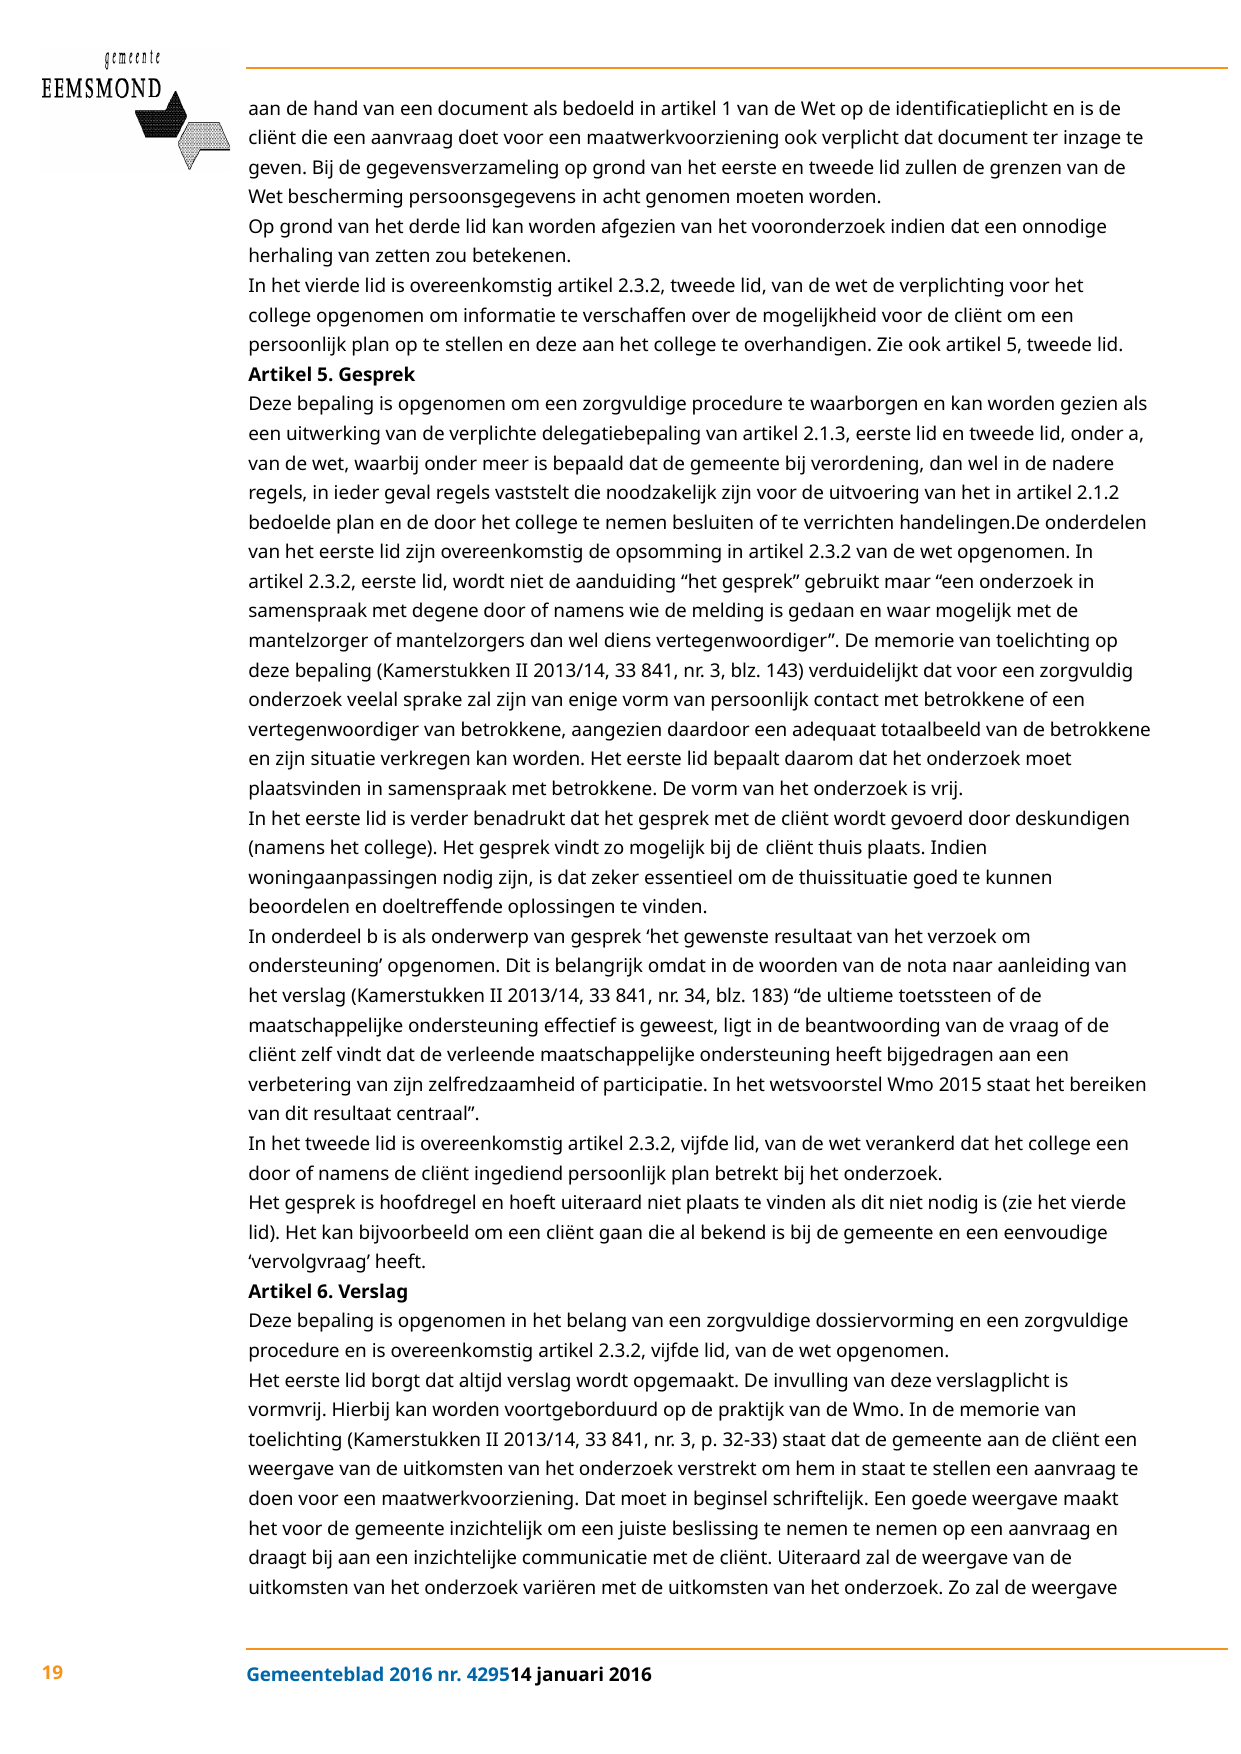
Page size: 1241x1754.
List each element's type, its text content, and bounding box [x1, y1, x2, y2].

text Op grond van het derde lid kan worden afgezien van het vooronderzoek indien dat een onnodige herhaling van zetten zou betekenen. [248, 213, 1152, 268]
text In het vierde lid is overeenkomstig artikel 2.3.2, tweede lid, van de wet de verplichting voor het college opgenomen om informatie te verschaffen over de mogelijkheid voor de cliënt om een persoonlijk plan op te stellen en deze aan het college te overhandigen. Zie ook artikel 5, tweede lid. [248, 272, 1152, 357]
text Het gesprek is hoofdregel en hoeft uiteraard niet plaats te vinden als dit niet nodig is (zie het vierde lid). Het kan bijvoorbeeld om een cliënt gaan die al bekend is bij de gemeente en een eenvoudige ‘vervolgvraag’ heeft. [248, 1189, 1152, 1274]
text In het eerste lid is verder benadrukt dat het gesprek met de cliënt wordt gevoerd door deskundigen (namens het college). Het gesprek vindt zo mogelijk bij de cliënt thuis plaats. Indien woningaanpassingen nodig zijn, is dat zeker essentieel om de thuissituatie goed te kunnen beoordelen en doeltreffende oplossingen te vinden. [248, 805, 1152, 919]
text Artikel 6. Verslag [248, 1278, 1152, 1304]
text In het tweede lid is overeenkomstig artikel 2.3.2, vijfde lid, van de wet verankerd dat het college een door of namens de cliënt ingediend persoonlijk plan betrekt bij het onderzoek. [248, 1130, 1152, 1186]
text Deze bepaling is opgenomen om een zorgvuldige procedure te waarborgen en kan worden gezien als een uitwerking van de verplichte delegatiebepaling van artikel 2.1.3, eerste lid en tweede lid, onder a, van de wet, waarbij onder meer is bepaald dat de gemeente bij verordening, dan wel in de nadere regels, in ieder geval regels vaststelt die noodzakelijk zijn voor de uitvoering van het in artikel 2.1.2 bedoelde plan en de door het college te nemen besluiten of te verrichten handelingen.De onderdelen van het eerste lid zijn overeenkomstig de opsomming in artikel 2.3.2 van de wet opgenomen. In artikel 2.3.2, eerste lid, wordt niet de aanduiding “het gesprek” gebruikt maar “een onderzoek in samenspraak met degene door of namens wie de melding is gedaan en waar mogelijk met de mantelzorger of mantelzorgers dan wel diens vertegenwoordiger”. De memorie van toelichting op deze bepaling (Kamerstukken II 2013/14, 33 841, nr. 3, blz. 143) verduidelijkt dat voor een zorgvuldig onderzoek veelal sprake zal zijn van enige vorm van persoonlijk contact met betrokkene of een vertegenwoordiger van betrokkene, aangezien daardoor een adequaat totaalbeeld van de betrokkene en zijn situatie verkregen kan worden. Het eerste lid bepaalt daarom dat het onderzoek moet plaatsvinden in samenspraak met betrokkene. De vorm van het onderzoek is vrij. [248, 391, 1152, 801]
text In onderdeel b is als onderwerp van gesprek ‘het gewenste resultaat van het verzoek om ondersteuning’ opgenomen. Dit is belangrijk omdat in de woorden van de nota naar aanleiding van het verslag (Kamerstukken II 2013/14, 33 841, nr. 34, blz. 183) “de ultieme toetssteen of de maatschappelijke ondersteuning effectief is geweest, ligt in de beantwoording van de vraag of de cliënt zelf vindt dat de verleende maatschappelijke ondersteuning heeft bijgedragen aan een verbetering van zijn zelfredzaamheid of participatie. In het wetsvoorstel Wmo 2015 staat het bereiken van dit resultaat centraal”. [248, 923, 1152, 1126]
text Artikel 5. Gesprek [248, 361, 1152, 387]
text Deze bepaling is opgenomen in het belang van een zorgvuldige dossiervorming en een zorgvuldige procedure en is overeenkomstig artikel 2.3.2, vijfde lid, van de wet opgenomen. [248, 1308, 1152, 1363]
text Het eerste lid borgt dat altijd verslag wordt opgemaakt. De invulling van deze verslagplicht is vormvrij. Hierbij kan worden voortgeborduurd op de praktijk van de Wmo. In de memorie van toelichting (Kamerstukken II 2013/14, 33 841, nr. 3, p. 32-33) staat dat de gemeente aan de cliënt een weergave van de uitkomsten van het onderzoek verstrekt om hem in staat te stellen een aanvraag te doen voor een maatwerkvoorziening. Dat moet in beginsel schriftelijk. Een goede weergave maakt het voor de gemeente inzichtelijk om een juiste beslissing te nemen te nemen op een aanvraag en draagt bij aan een inzichtelijke communicatie met de cliënt. Uiteraard zal de weergave van de uitkomsten van het onderzoek variëren met de uitkomsten van het onderzoek. Zo zal de weergave [248, 1367, 1152, 1600]
picture [41, 47, 231, 172]
text aan de hand van een document als bedoeld in artikel 1 van de Wet op de identificatieplicht en is de cliënt die een aanvraag doet voor een maatwerkvoorziening ook verplicht dat document ter inzage te geven. Bij de gegevensverzameling op grond van het eerste en tweede lid zullen de grenzen van de Wet bescherming persoonsgegevens in acht genomen moeten worden. [248, 95, 1152, 209]
